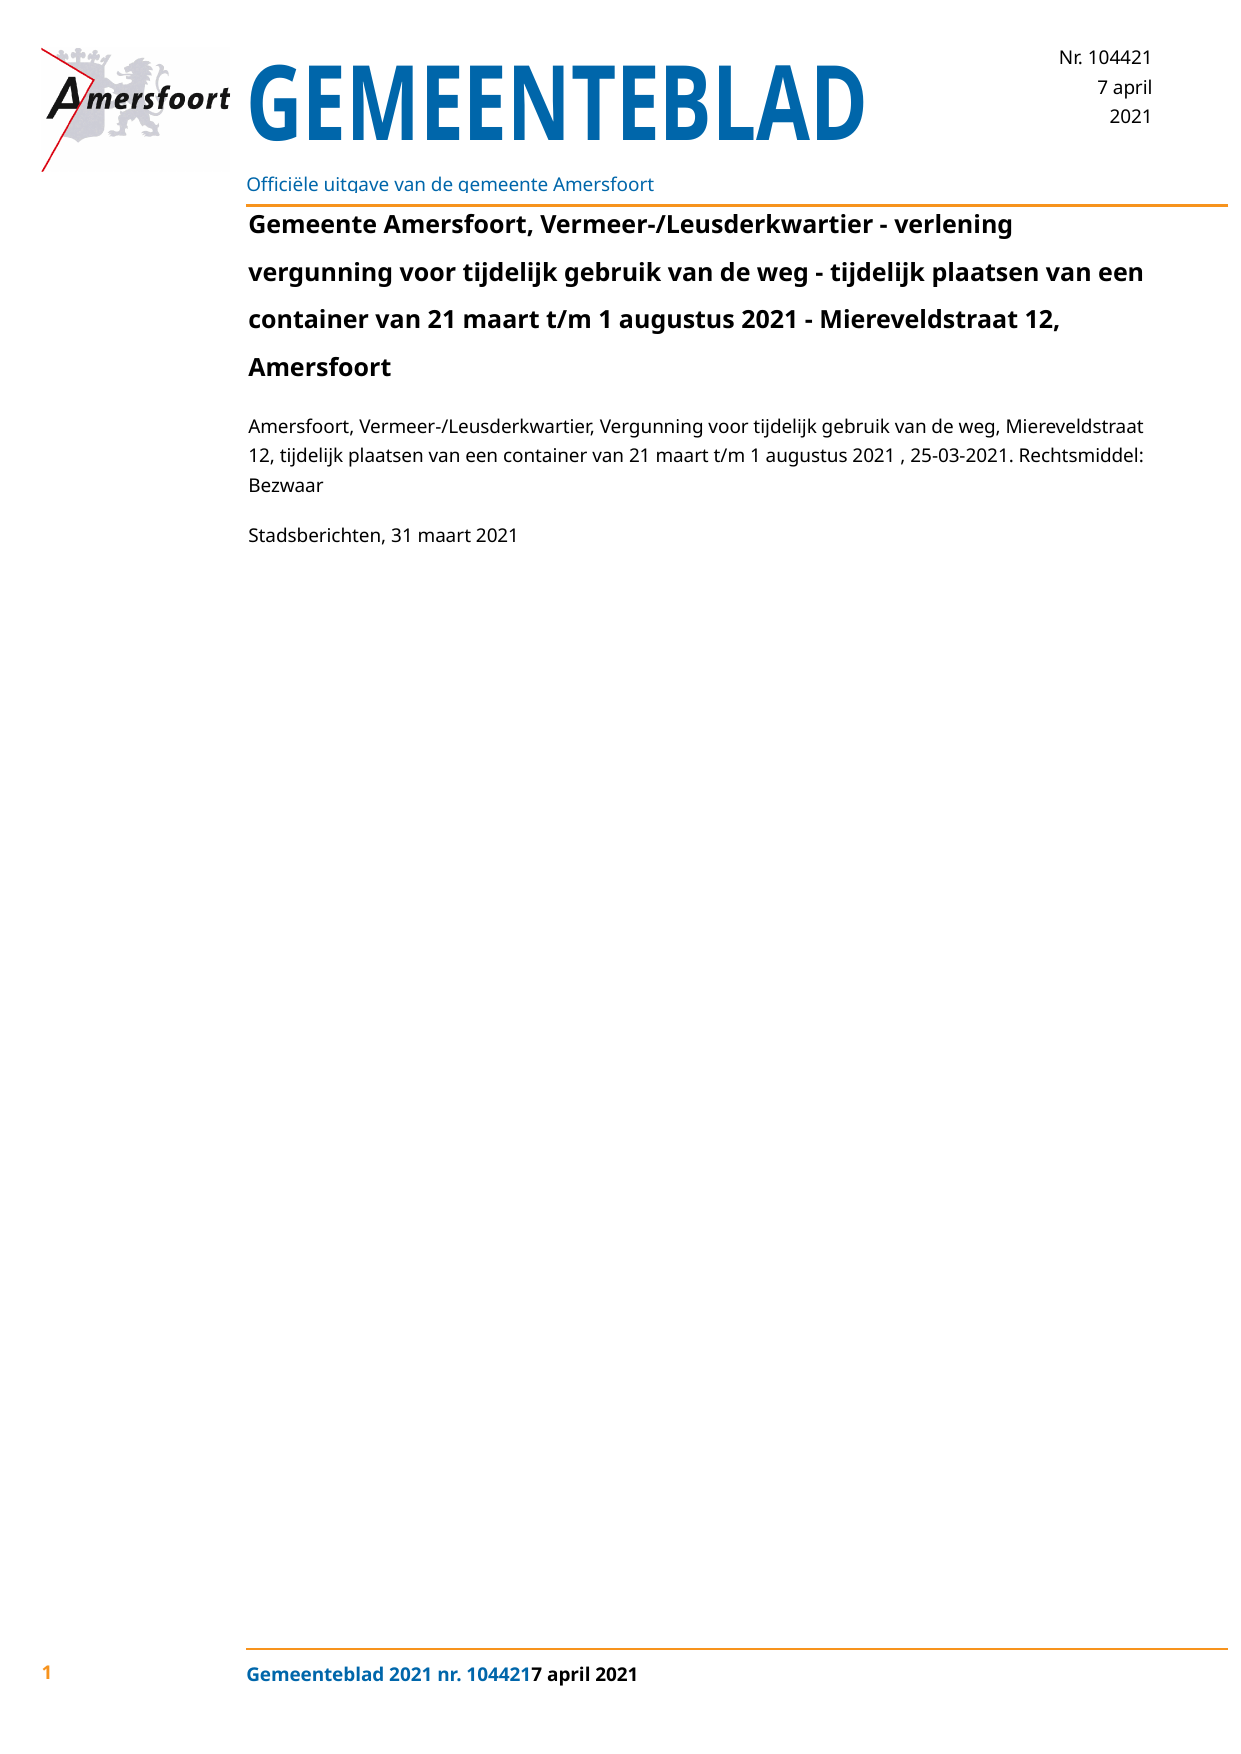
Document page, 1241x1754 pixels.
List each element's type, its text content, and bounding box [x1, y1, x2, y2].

text Stadsberichten, 31 maart 2021 [248, 523, 1152, 548]
picture [41, 47, 231, 172]
text Amersfoort, Vermeer-/Leusderkwartier, Vergunning voor tijdelijk gebruik van de weg, Miereveldstraat 12, tijdelijk plaatsen van een container van 21 maart t/m 1 augustus 2021 , 25-03-2021. Rechtsmiddel: Bezwaar [248, 413, 1152, 498]
text Gemeente Amersfoort, Vermeer-/Leusderkwartier - verlening vergunning voor tijdelijk gebruik van de weg - tijdelijk plaatsen van een container van 21 maart t/m 1 augustus 2021 - Miereveldstraat 12, Amersfoort [248, 207, 1152, 384]
